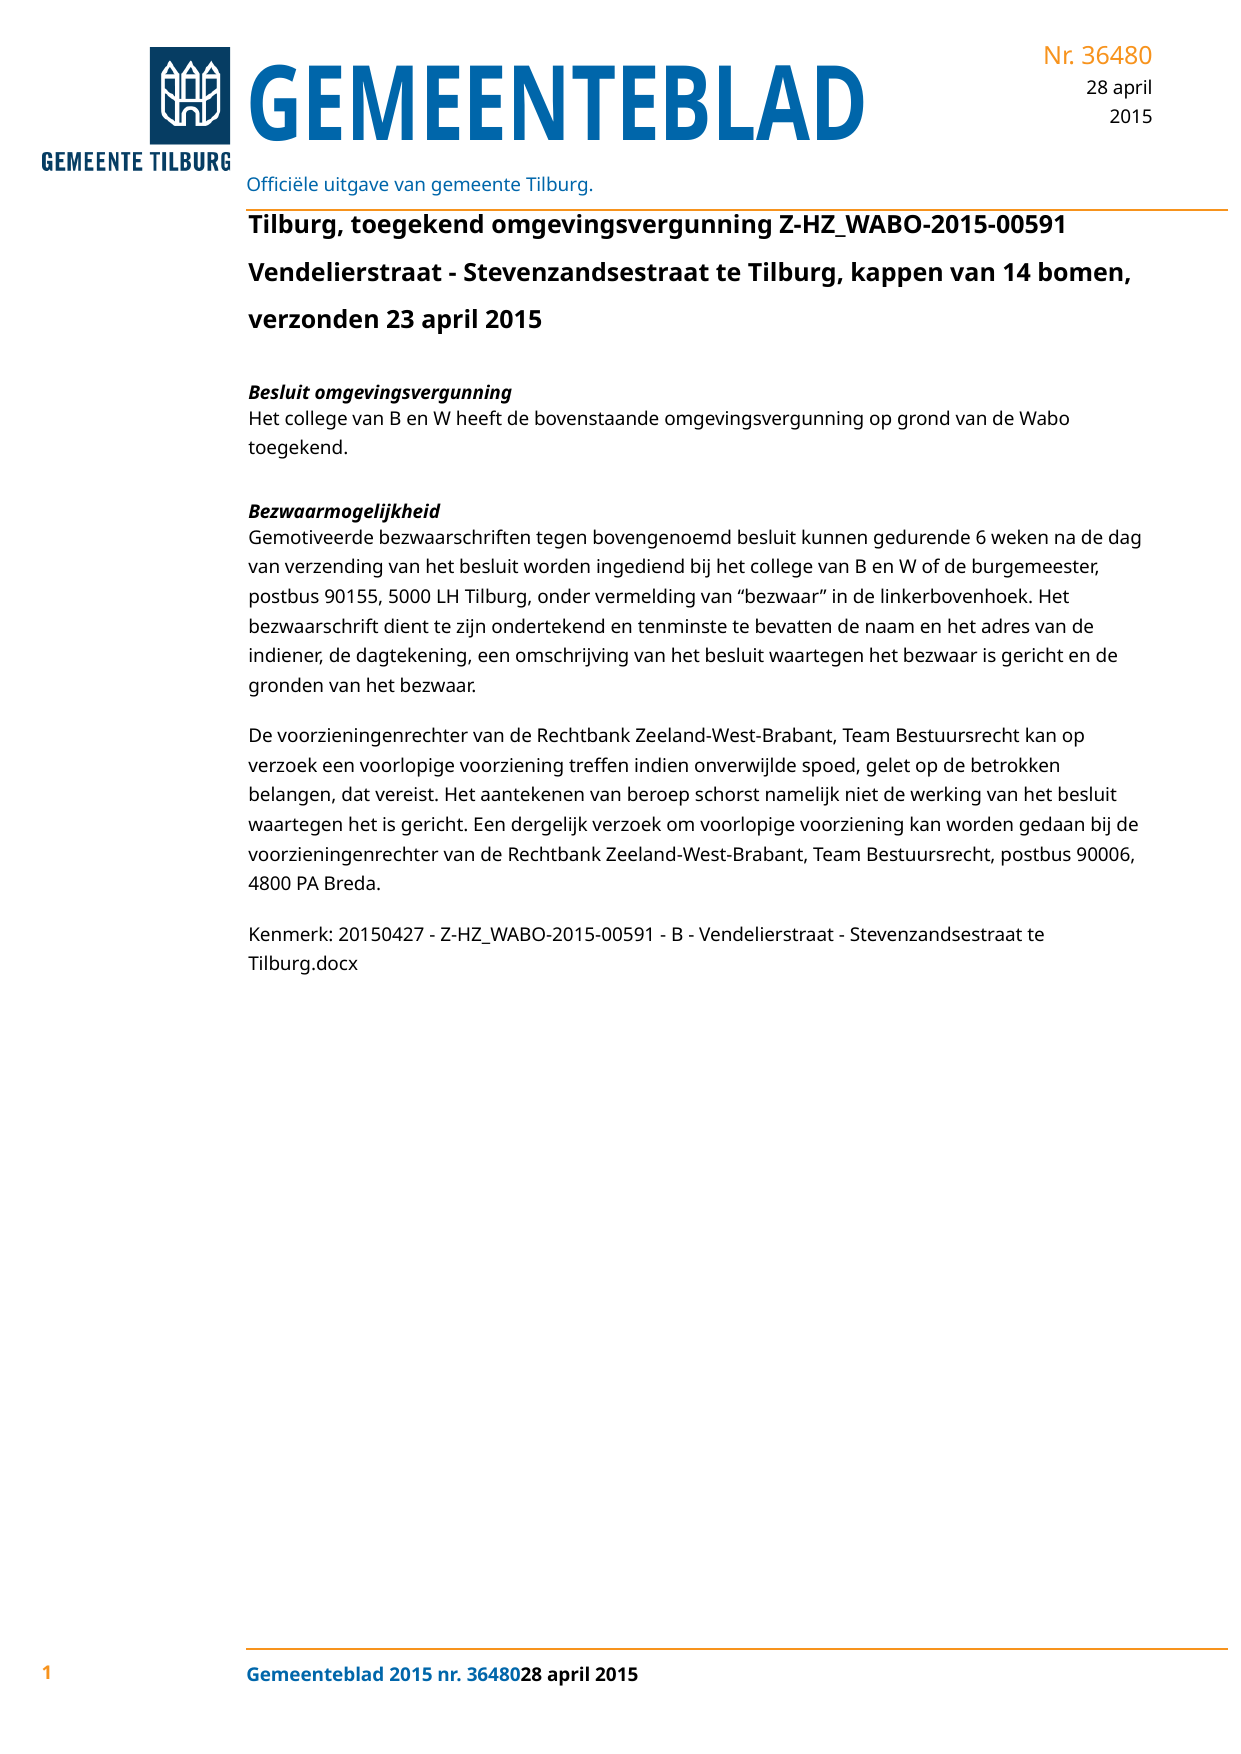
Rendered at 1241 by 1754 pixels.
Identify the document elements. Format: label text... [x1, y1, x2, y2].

text Gemotiveerde bezwaarschriften tegen bovengenoemd besluit kunnen gedurende 6 weken na de dag van verzending van het besluit worden ingediend bij het college van B en W of de burgemeester, postbus 90155, 5000 LH Tilburg, onder vermelding van “bezwaar” in de linkerbovenhoek. Het bezwaarschrift dient te zijn ondertekend en tenminste te bevatten de naam en het adres van de indiener, de dagtekening, een omschrijving van het besluit waartegen het bezwaar is gericht en de gronden van het bezwaar. [248, 524, 1152, 698]
text Het college van B en W heeft de bovenstaande omgevingsvergunning op grond van de Wabo toegekend. [248, 405, 1152, 460]
text De voorzieningenrechter van de Rechtbank Zeeland-West-Brabant, Team Bestuursrecht kan op verzoek een voorlopige voorziening treffen indien onverwijlde spoed, gelet op de betrokken belangen, dat vereist. Het aantekenen van beroep schorst namelijk niet de werking van het besluit waartegen het is gericht. Een dergelijk verzoek om voorlopige voorziening kan worden gedaan bij de voorzieningenrechter van de Rechtbank Zeeland-West-Brabant, Team Bestuursrecht, postbus 90006, 4800 PA Breda. [248, 722, 1152, 896]
text Besluit omgevingsvergunning [248, 379, 1152, 405]
text Kenmerk: 20150427 - Z-HZ_WABO-2015-00591 - B - Vendelierstraat - Stevenzandsestraat te Tilburg.docx [248, 921, 1152, 976]
text Tilburg, toegekend omgevingsvergunning Z-HZ_WABO-2015-00591 Vendelierstraat - Stevenzandsestraat te Tilburg, kappen van 14 bomen, verzonden 23 april 2015 [248, 211, 1152, 336]
picture [41, 47, 231, 172]
text Bezwaarmogelijkheid [248, 498, 1152, 524]
